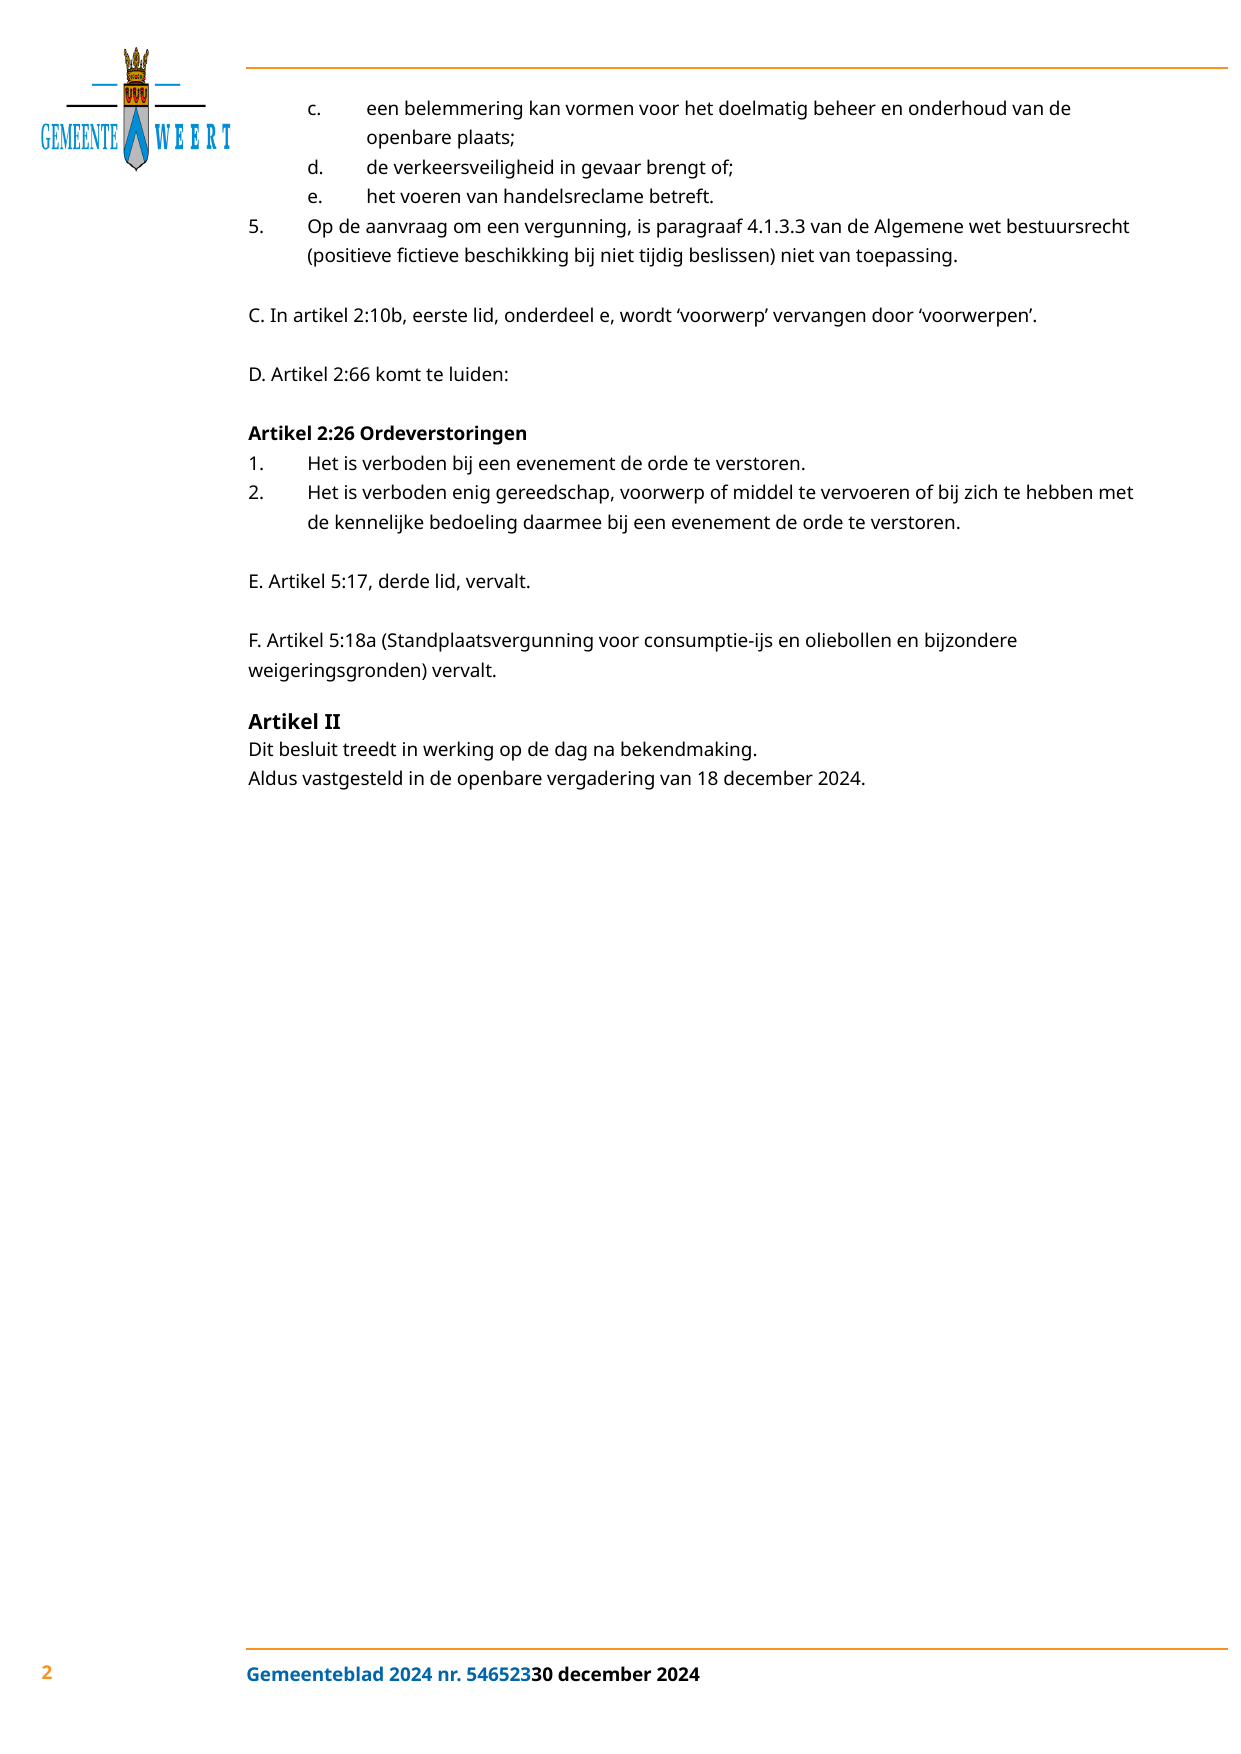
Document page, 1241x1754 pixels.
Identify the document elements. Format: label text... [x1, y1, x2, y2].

list het voeren van handelsreclame betreft. [307, 183, 1152, 209]
list Het is verboden enig gereedschap, voorwerp of middel te vervoeren of bij zich te hebben met de kennelijke bedoeling daarmee bij een evenement de orde te verstoren. [248, 479, 1152, 535]
text Artikel 2:26 Ordeverstoringen [248, 420, 1152, 446]
list Op de aanvraag om een vergunning, is paragraaf 4.1.3.3 van de Algemene wet bestuursrecht (positieve fictieve beschikking bij niet tijdig beslissen) niet van toepassing. [248, 213, 1152, 268]
list een belemmering kan vormen voor het doelmatig beheer en onderhoud van de openbare plaats; [307, 95, 1152, 150]
text E. Artikel 5:17, derde lid, vervalt. [248, 568, 1152, 594]
text F. Artikel 5:18a (Standplaatsvergunning voor consumptie-ijs en oliebollen en bijzondere weigeringsgronden) vervalt. [248, 627, 1152, 683]
text C. In artikel 2:10b, eerste lid, onderdeel e, wordt ‘voorwerp’ vervangen door ‘voorwerpen’. [248, 302, 1152, 328]
picture [41, 47, 231, 172]
list de verkeersveiligheid in gevaar brengt of; [307, 154, 1152, 180]
text Dit besluit treedt in werking op de dag na bekendmaking. [248, 736, 1152, 761]
text Aldus vastgesteld in de openbare vergadering van 18 december 2024. [248, 765, 1152, 791]
list Het is verboden bij een evenement de orde te verstoren. [248, 450, 1152, 476]
text Artikel II [248, 707, 1152, 736]
text D. Artikel 2:66 komt te luiden: [248, 361, 1152, 387]
